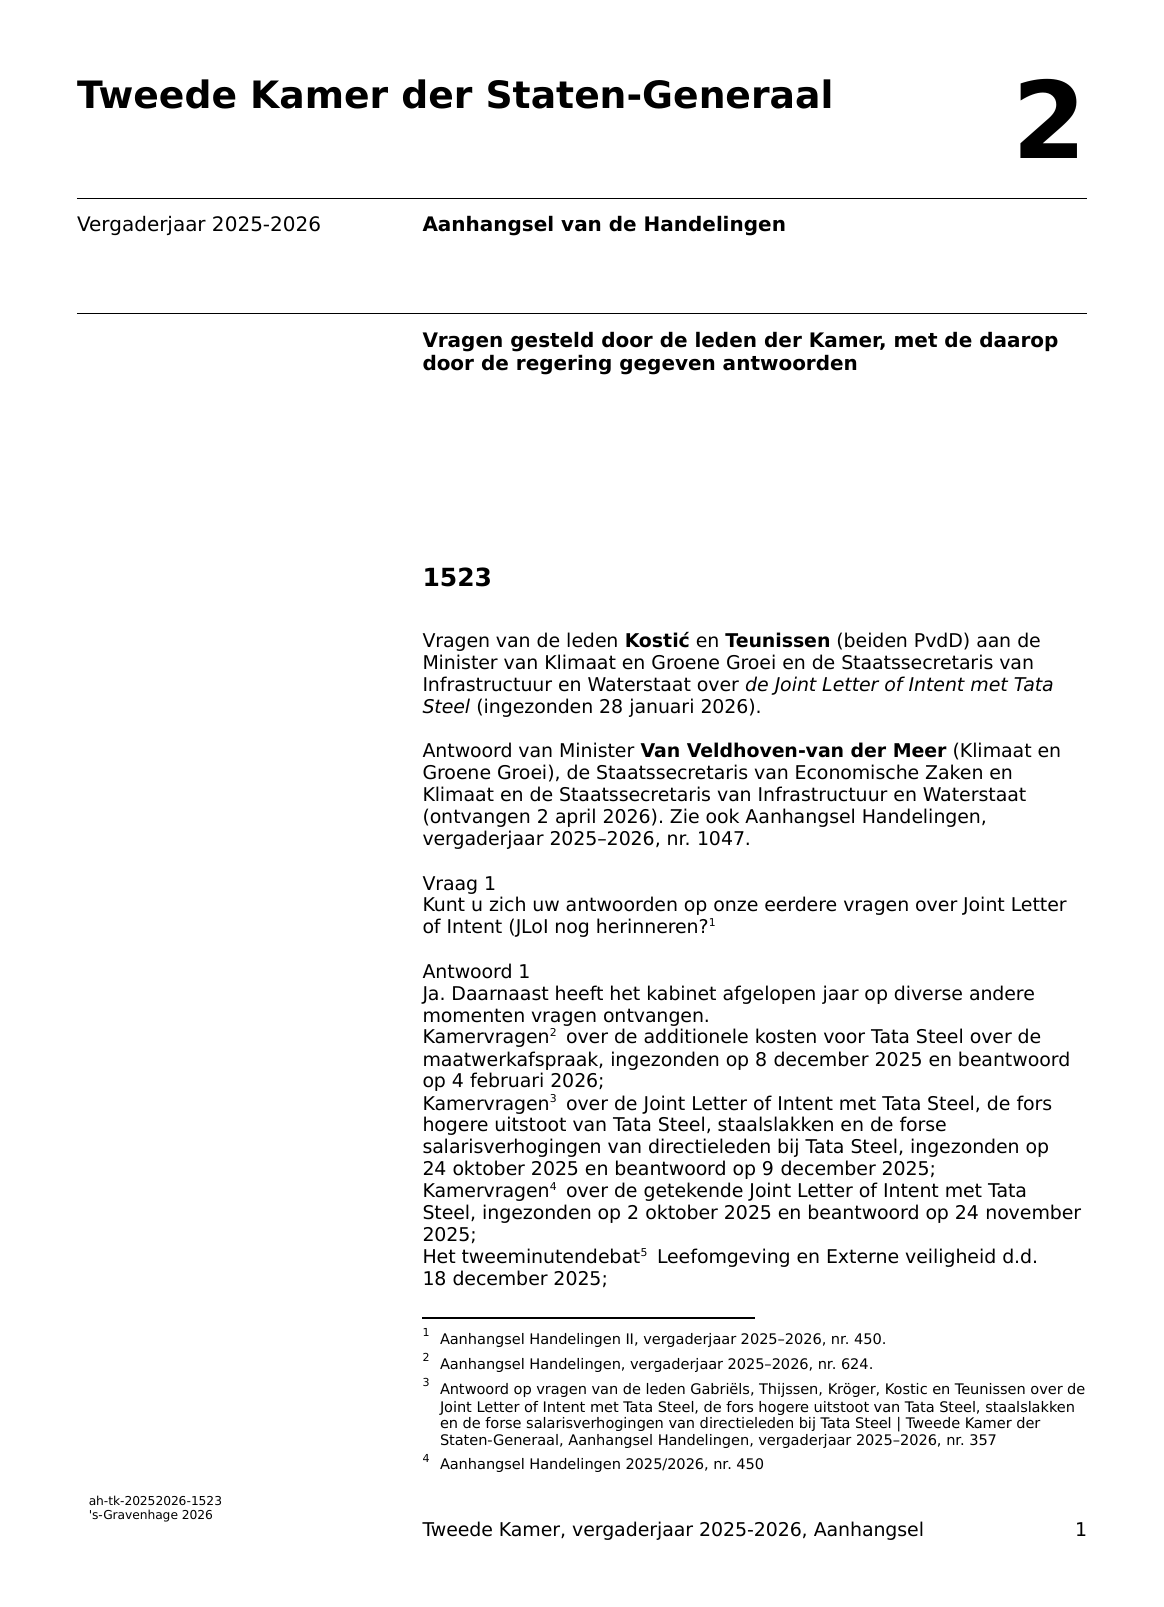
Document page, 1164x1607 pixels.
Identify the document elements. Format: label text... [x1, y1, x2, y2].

text Kamervragen over de Joint Letter of Intent met Tata Steel, de fors hogere uitstoot van Tata Steel, staalslakken en de forse salarisverhogingen van directieleden bij Tata Steel, ingezonden op 24 oktober 2025 en beantwoord op 9 december 2025; [422, 1092, 1087, 1180]
table_cell Aanhangsel van de Handelingen [422, 199, 1087, 313]
text Kamervragen over de additionele kosten voor Tata Steel over de maatwerkafspraak, ingezonden op 8 december 2025 en beantwoord op 4 februari 2026; [422, 1026, 1087, 1092]
table_header Tweede Kamer der Staten-Generaal [77, 59, 886, 198]
table_cell [77, 314, 422, 375]
text Aanhangsel Handelingen II, vergaderjaar 2025–2026, nr. 450. [422, 1327, 1087, 1349]
text 's-Gravenhage 2026 [88, 1508, 323, 1522]
text 1523 [422, 563, 1087, 592]
text Antwoord op vragen van de leden Gabriëls, Thijssen, Kröger, Kostic en Teunissen over de Joint Letter of Intent met Tata Steel, de fors hogere uitstoot van Tata Steel, staalslakken en de forse salarisverhogingen van directieleden bij Tata Steel | Tweede Kamer der Staten-Generaal, Aanhangsel Handelingen, vergaderjaar 2025–2026, nr. 357 [422, 1377, 1087, 1449]
text Aanhangsel Handelingen 2025/2026, nr. 450 [422, 1452, 1087, 1474]
text ah-tk-20252026-1523 [88, 1494, 323, 1508]
table_cell Vragen gesteld door de leden der Kamer, met de daarop door de regering gegeven antwoorden [422, 314, 1087, 375]
text Antwoord 1 [422, 961, 1087, 982]
text Vragen van de leden Kostić en Teunissen (beiden PvdD) aan de Minister van Klimaat en Groene Groei en de Staatssecretaris van Infrastructuur en Waterstaat over de Joint Letter of Intent met Tata Steel (ingezonden 28 januari 2026). [422, 630, 1087, 718]
text Kamervragen over de getekende Joint Letter of Intent met Tata Steel, ingezonden op 2 oktober 2025 en beantwoord op 24 november 2025; [422, 1180, 1087, 1246]
table_cell Vergaderjaar 2025-2026 [77, 199, 422, 313]
text Ja. Daarnaast heeft het kabinet afgelopen jaar op diverse andere momenten vragen ontvangen. [422, 982, 1087, 1026]
text Antwoord van Minister Van Veldhoven-van der Meer (Klimaat en Groene Groei), de Staatssecretaris van Economische Zaken en Klimaat en de Staatssecretaris van Infrastructuur en Waterstaat (ontvangen 2 april 2026). Zie ook Aanhangsel Handelingen, vergaderjaar 2025–2026, nr. 1047. [422, 740, 1087, 850]
text Kunt u zich uw antwoorden op onze eerdere vragen over Joint Letter of Intent (JLoI nog herinneren? [422, 894, 1087, 938]
text Het tweeminutendebat Leefomgeving en Externe veiligheid d.d. 18 december 2025; [422, 1246, 1087, 1290]
text Vraag 1 [422, 872, 1087, 894]
text Aanhangsel Handelingen, vergaderjaar 2025–2026, nr. 624. [422, 1352, 1087, 1374]
table_header 2 [886, 59, 1087, 198]
